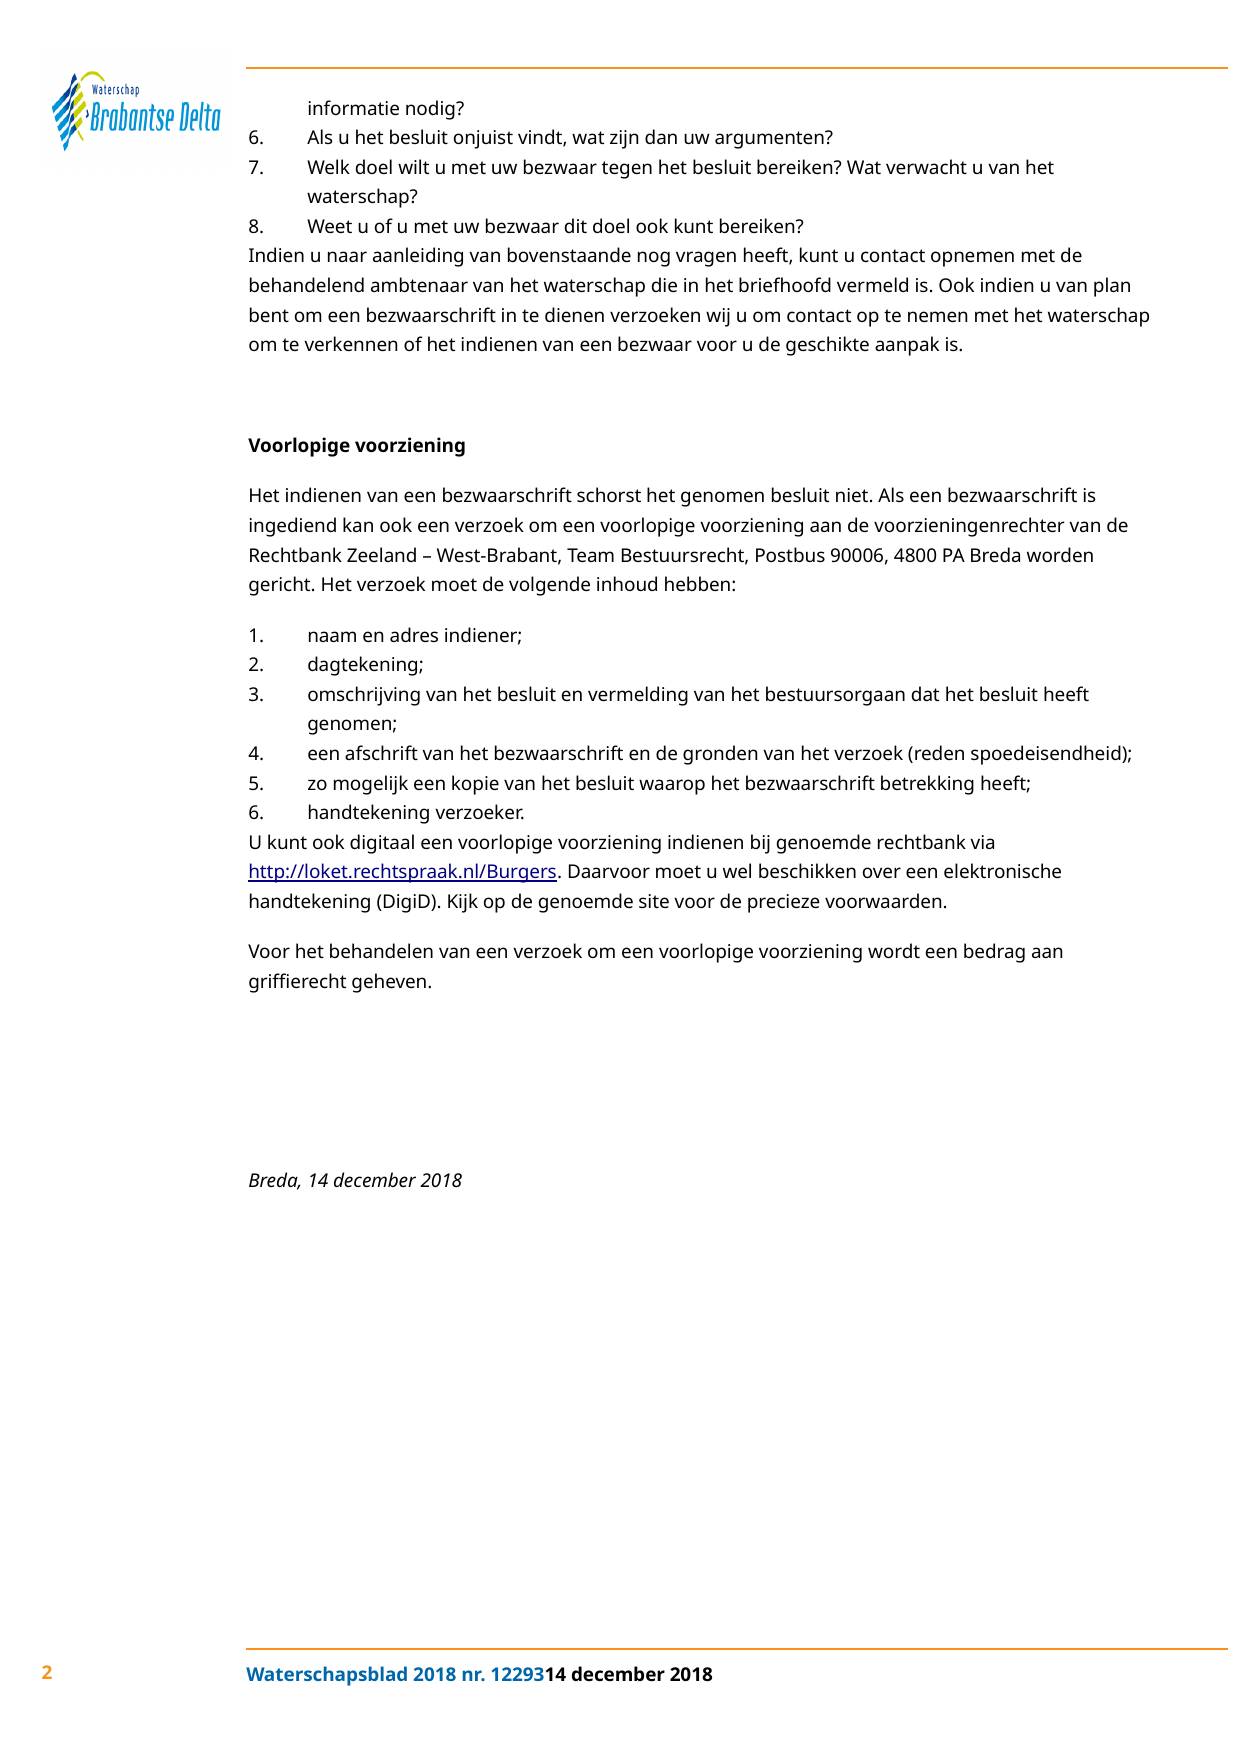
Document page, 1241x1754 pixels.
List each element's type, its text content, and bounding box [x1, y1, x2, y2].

text Voorlopige voorziening [248, 432, 1152, 458]
list een afschrift van het bezwaarschrift en de gronden van het verzoek (reden spoedeisendheid); [248, 740, 1152, 766]
list informatie nodig? [248, 95, 1152, 121]
list Welk doel wilt u met uw bezwaar tegen het besluit bereiken? Wat verwacht u van het waterschap? [248, 154, 1152, 209]
list zo mogelijk een kopie van het besluit waarop het bezwaarschrift betrekking heeft; [248, 770, 1152, 796]
text U kunt ook digitaal een voorlopige voorziening indienen bij genoemde rechtbank via http://loket.rechtspraak.nl/Burgers. Daarvoor moet u wel beschikken over een elektronische handtekening (DigiD). Kijk op de genoemde site voor de precieze voorwaarden. [248, 829, 1152, 914]
list Weet u of u met uw bezwaar dit doel ook kunt bereiken? [248, 213, 1152, 239]
list handtekening verzoeker. [248, 799, 1152, 825]
text Voor het behandelen van een verzoek om een voorlopige voorziening wordt een bedrag aan griffierecht geheven. [248, 938, 1152, 994]
list omschrijving van het besluit en vermelding van het bestuursorgaan dat het besluit heeft genomen; [248, 681, 1152, 736]
list dagtekening; [248, 651, 1152, 677]
text Indien u naar aanleiding van bovenstaande nog vragen heeft, kunt u contact opnemen met de behandelend ambtenaar van het waterschap die in het briefhoofd vermeld is. Ook indien u van plan bent om een bezwaarschrift in te dienen verzoeken wij u om contact op te nemen met het waterschap om te verkennen of het indienen van een bezwaar voor u de geschikte aanpak is. [248, 243, 1152, 357]
text Breda, 14 december 2018 [248, 1167, 1152, 1193]
text Het indienen van een bezwaarschrift schorst het genomen besluit niet. Als een bezwaarschrift is ingediend kan ook een verzoek om een voorlopige voorziening aan de voorzieningenrechter van de Rechtbank Zeeland – West-Brabant, Team Bestuursrecht, Postbus 90006, 4800 PA Breda worden gericht. Het verzoek moet de volgende inhoud hebben: [248, 483, 1152, 597]
list naam en adres indiener; [248, 622, 1152, 648]
picture [41, 47, 231, 172]
list Als u het besluit onjuist vindt, wat zijn dan uw argumenten? [248, 124, 1152, 150]
